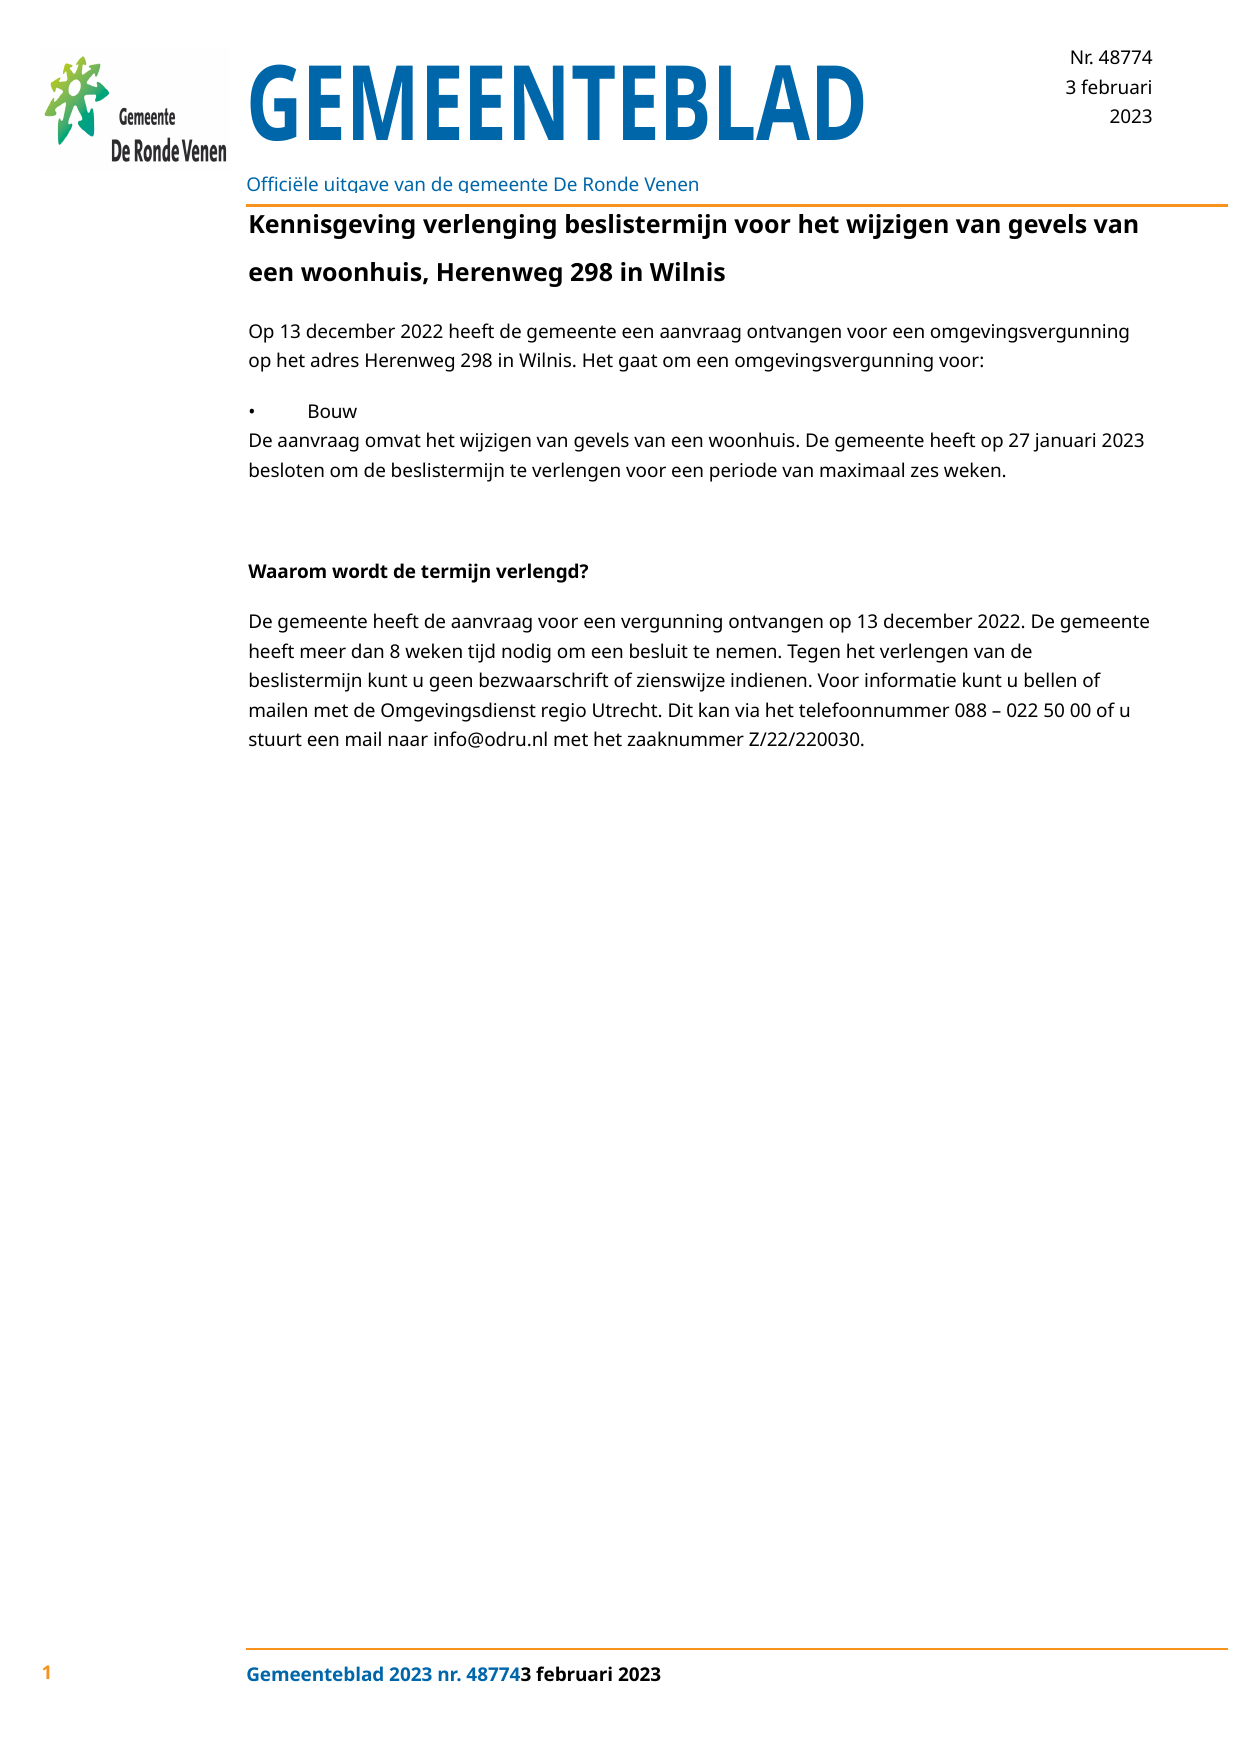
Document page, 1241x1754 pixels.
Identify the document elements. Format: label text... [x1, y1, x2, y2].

text Op 13 december 2022 heeft de gemeente een aanvraag ontvangen voor een omgevingsvergunning op het adres Herenweg 298 in Wilnis. Het gaat om een omgevingsvergunning voor: [248, 318, 1152, 373]
text De aanvraag omvat het wijzigen van gevels van een woonhuis. De gemeente heeft op 27 januari 2023 besloten om de beslistermijn te verlengen voor een periode van maximaal zes weken. [248, 427, 1152, 483]
text Kennisgeving verlenging beslistermijn voor het wijzigen van gevels van een woonhuis, Herenweg 298 in Wilnis [248, 207, 1152, 288]
list Bouw [248, 398, 1152, 424]
text De gemeente heeft de aanvraag voor een vergunning ontvangen op 13 december 2022. De gemeente heeft meer dan 8 weken tijd nodig om een besluit te nemen. Tegen het verlengen van de beslistermijn kunt u geen bezwaarschrift of zienswijze indienen. Voor informatie kunt u bellen of mailen met de Omgevingsdienst regio Utrecht. Dit kan via het telefoonnummer 088 – 022 50 00 of u stuurt een mail naar info@odru.nl met het zaaknummer Z/22/220030. [248, 608, 1152, 752]
text Waarom wordt de termijn verlengd? [248, 558, 1152, 584]
picture [41, 47, 231, 172]
